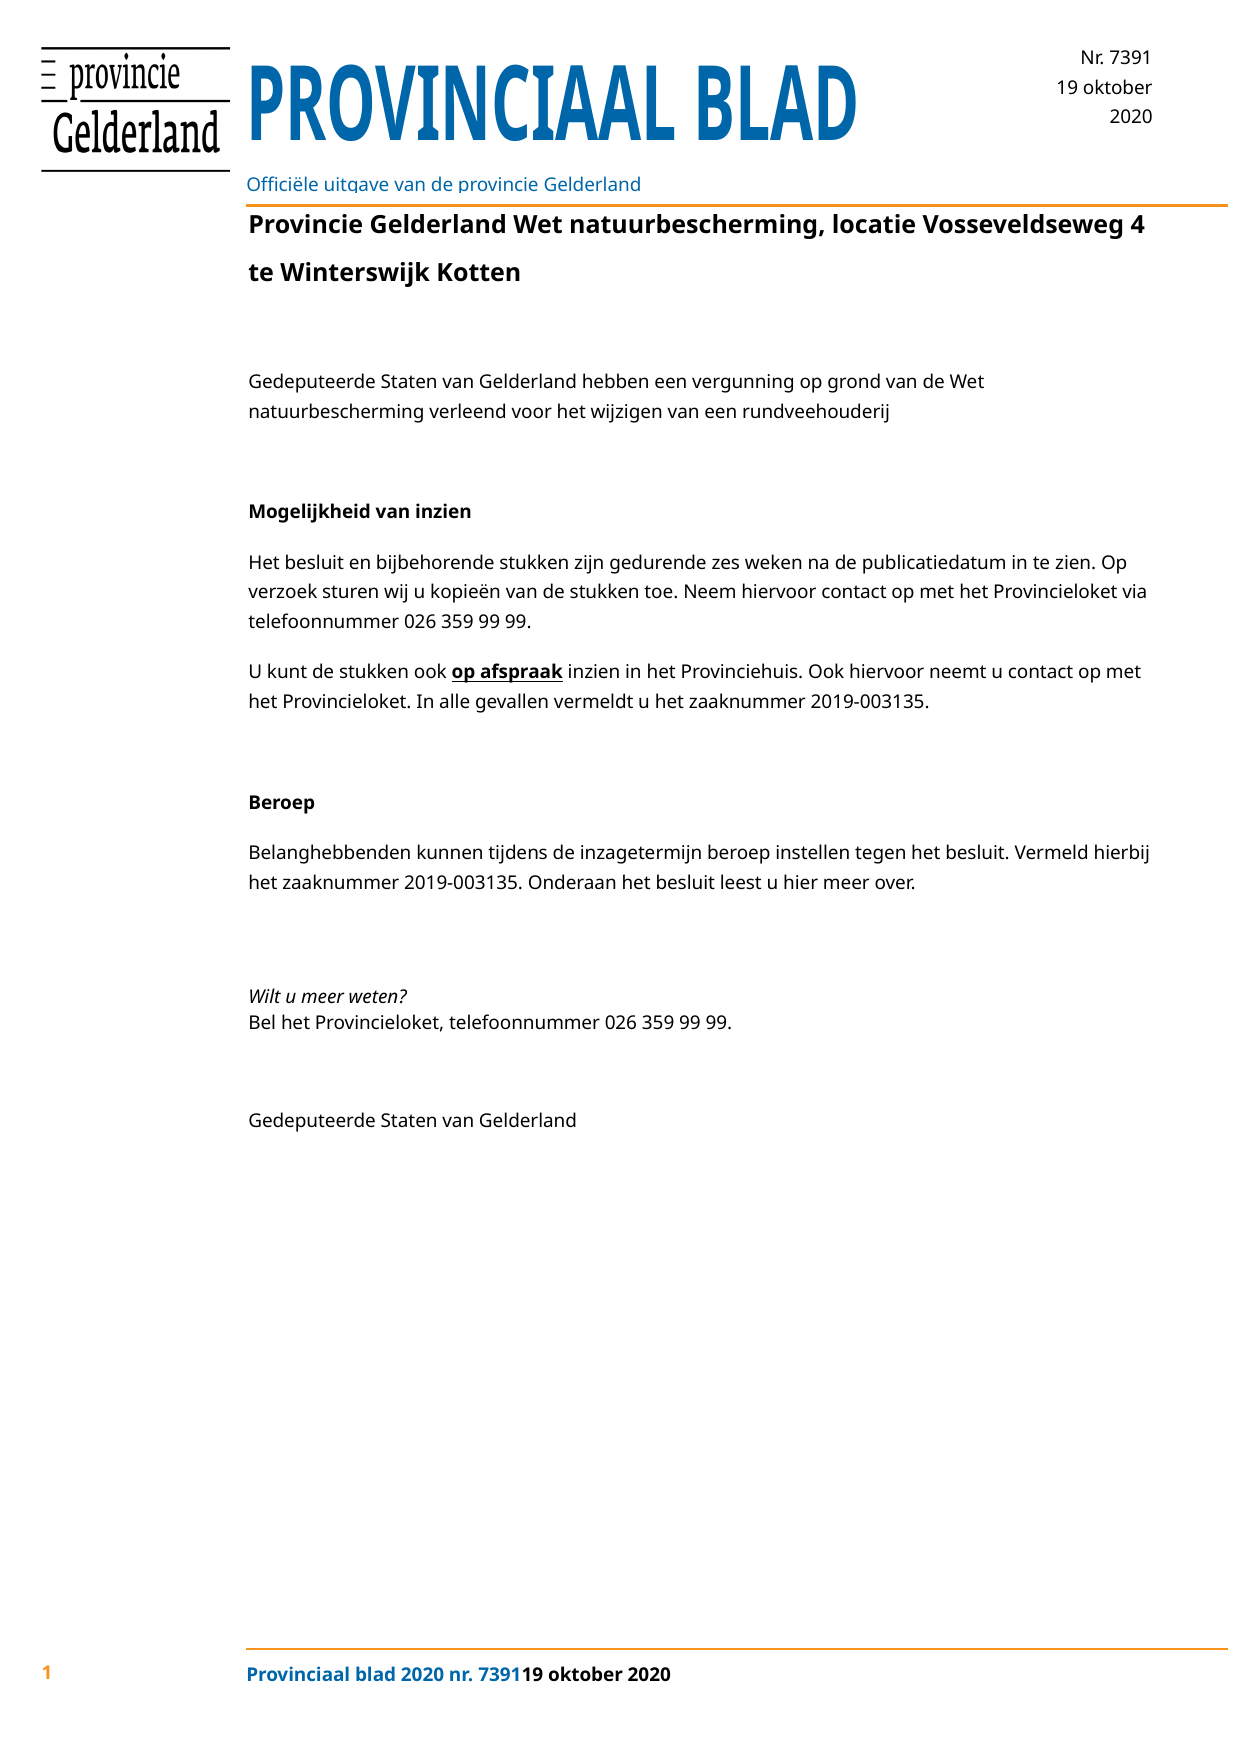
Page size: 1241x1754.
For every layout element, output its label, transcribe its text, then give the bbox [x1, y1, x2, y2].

text Gedeputeerde Staten van Gelderland [248, 1107, 1152, 1133]
text Mogelijkheid van inzien [248, 499, 1152, 524]
text Het besluit en bijbehorende stukken zijn gedurende zes weken na de publicatiedatum in te zien. Op verzoek sturen wij u kopieën van de stukken toe. Neem hiervoor contact op met het Provincieloket via telefoonnummer 026 359 99 99. [248, 549, 1152, 634]
text Gedeputeerde Staten van Gelderland hebben een vergunning op grond van de Wet natuurbescherming verleend voor het wijzigen van een rundveehouderij [248, 368, 1152, 424]
picture [41, 47, 231, 172]
text Wilt u meer weten? [248, 983, 1152, 1009]
text Beroep [248, 789, 1152, 815]
text U kunt de stukken ook op afspraak inzien in het Provinciehuis. Ook hiervoor neemt u contact op met het Provincieloket. In alle gevallen vermeldt u het zaaknummer 2019-003135. [248, 659, 1152, 714]
text Belanghebbenden kunnen tijdens de inzagetermijn beroep instellen tegen het besluit. Vermeld hierbij het zaaknummer 2019-003135. Onderaan het besluit leest u hier meer over. [248, 839, 1152, 895]
text Provincie Gelderland Wet natuurbescherming, locatie Vosseveldseweg 4 te Winterswijk Kotten [248, 207, 1152, 288]
text Bel het Provincieloket, telefoonnummer 026 359 99 99. [248, 1009, 1152, 1035]
